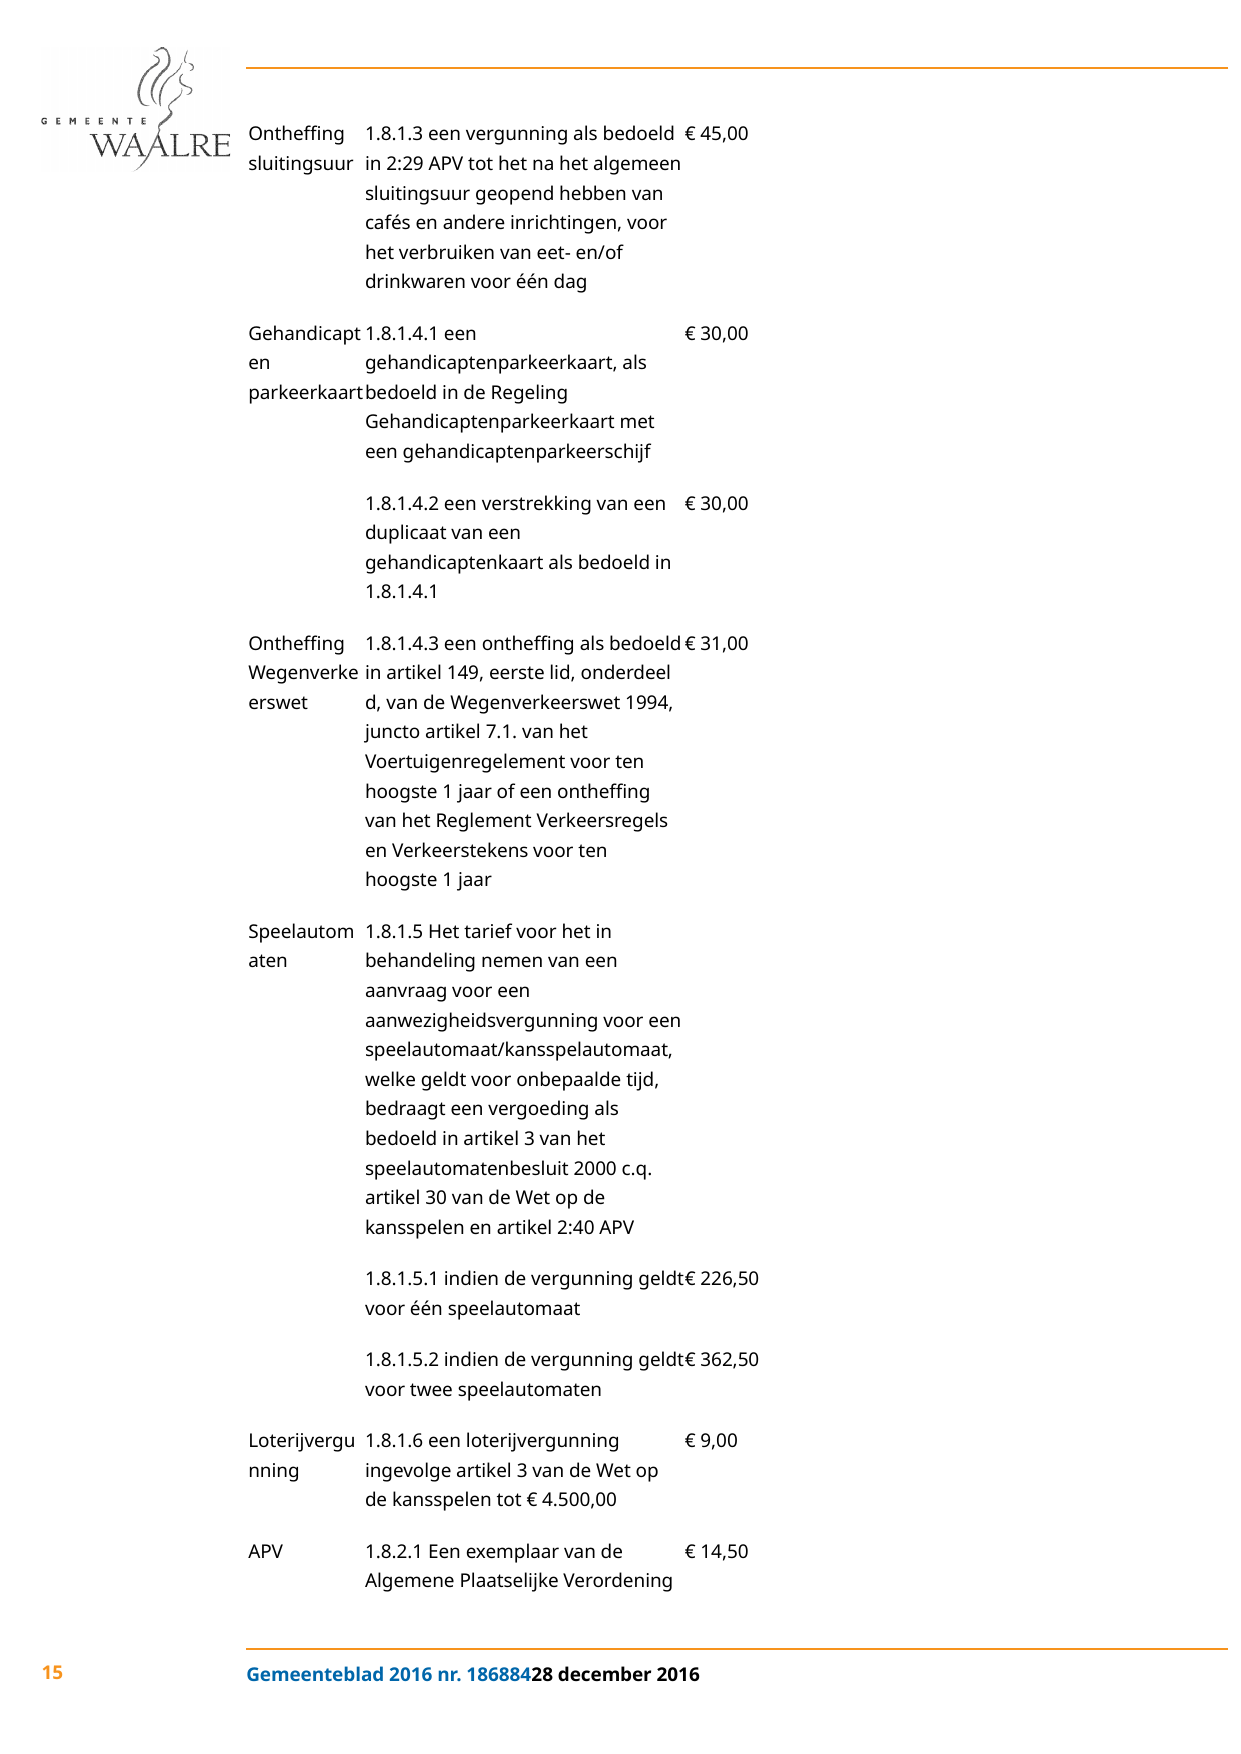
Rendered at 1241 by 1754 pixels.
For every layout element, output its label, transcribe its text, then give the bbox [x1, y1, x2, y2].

table_cell [685, 294, 801, 320]
table_cell Gehandicapten parkeerkaart [248, 320, 365, 464]
table_cell [801, 1402, 918, 1427]
table_cell [801, 121, 918, 294]
table_cell [918, 892, 1035, 918]
table_cell [365, 464, 684, 490]
table_cell [248, 1321, 365, 1346]
table_cell [248, 1512, 365, 1538]
table_cell € 362,50 [685, 1346, 801, 1402]
table_cell Loterijvergunning [248, 1428, 365, 1512]
table_cell [918, 1265, 1035, 1321]
table_cell 1.8.1.5.1 indien de vergunning geldt voor één speelautomaat [365, 1265, 684, 1321]
table_cell [801, 95, 918, 121]
table_cell [918, 1428, 1035, 1512]
table_cell [1035, 1402, 1152, 1427]
table_cell [365, 1512, 684, 1538]
table_cell € 14,50 [685, 1538, 801, 1593]
table_cell [1035, 1512, 1152, 1538]
table_cell [365, 1240, 684, 1265]
table_cell [801, 1240, 918, 1265]
table_cell [365, 1402, 684, 1427]
table_cell [1035, 918, 1152, 1239]
table_cell € 226,50 [685, 1265, 801, 1321]
table_cell [248, 1346, 365, 1402]
table_cell [365, 294, 684, 320]
table_cell [918, 320, 1035, 464]
table_cell [1035, 892, 1152, 918]
table_cell [685, 1512, 801, 1538]
table_cell Speelautomaten [248, 918, 365, 1239]
table_cell [918, 1512, 1035, 1538]
table_cell [248, 892, 365, 918]
table_cell 1.8.1.5.2 indien de vergunning geldt voor twee speelautomaten [365, 1346, 684, 1402]
table_cell [918, 1321, 1035, 1346]
picture [41, 47, 231, 172]
table_cell [1035, 1538, 1152, 1593]
table_cell [918, 604, 1035, 630]
table_cell [248, 1265, 365, 1321]
table_cell [365, 604, 684, 630]
table_cell [801, 892, 918, 918]
table_cell 1.8.1.4.1 een gehandicaptenparkeerkaart, als bedoeld in de Regeling Gehandicaptenparkeerkaart met een gehandicaptenparkeerschijf [365, 320, 684, 464]
table_cell [248, 464, 365, 490]
table_cell [801, 1538, 918, 1593]
table_cell [918, 630, 1035, 892]
table_cell € 30,00 [685, 490, 801, 604]
table_cell [801, 918, 918, 1239]
table_cell [685, 1240, 801, 1265]
table_cell [1035, 320, 1152, 464]
table_cell [365, 95, 684, 121]
table_cell [801, 630, 918, 892]
table_cell [801, 490, 918, 604]
table_cell [248, 1402, 365, 1427]
table_cell [918, 1346, 1035, 1402]
table_cell € 30,00 [685, 320, 801, 464]
table_cell [801, 1321, 918, 1346]
table_cell € 9,00 [685, 1428, 801, 1512]
table_cell [918, 1402, 1035, 1427]
table_cell [918, 1240, 1035, 1265]
table_cell [685, 1321, 801, 1346]
table_cell 1.8.1.4.2 een verstrekking van een duplicaat van een gehandicaptenkaart als bedoeld in 1.8.1.4.1 [365, 490, 684, 604]
table_cell [1035, 604, 1152, 630]
table_cell [685, 464, 801, 490]
table_cell [365, 892, 684, 918]
table_cell Ontheffing Wegenverkeerswet [248, 630, 365, 892]
table_cell [1035, 1240, 1152, 1265]
table_cell [801, 294, 918, 320]
table_cell [918, 464, 1035, 490]
table_cell [248, 490, 365, 604]
table_cell [1035, 1321, 1152, 1346]
table_cell [801, 1265, 918, 1321]
table_cell [685, 892, 801, 918]
table_cell [1035, 464, 1152, 490]
table_cell 1.8.2.1 Een exemplaar van de Algemene Plaatselijke Verordening [365, 1538, 684, 1593]
table_cell [1035, 1346, 1152, 1402]
table_cell [248, 294, 365, 320]
table_cell [918, 121, 1035, 294]
table_cell [685, 95, 801, 121]
table_cell [1035, 294, 1152, 320]
table_cell 1.8.1.4.3 een ontheffing als bedoeld in artikel 149, eerste lid, onderdeel d, van de Wegenverkeerswet 1994, juncto artikel 7.1. van het Voertuigenregelement voor ten hoogste 1 jaar of een ontheffing van het Reglement Verkeersregels en Verkeerstekens voor ten hoogste 1 jaar [365, 630, 684, 892]
table_cell [685, 918, 801, 1239]
table_cell [801, 1512, 918, 1538]
table_cell [1035, 490, 1152, 604]
table_cell € 45,00 [685, 121, 801, 294]
table_cell 1.8.1.5 Het tarief voor het in behandeling nemen van een aanvraag voor een aanwezigheidsvergunning voor een speelautomaat/kansspelautomaat, welke geldt voor onbepaalde tijd, bedraagt een vergoeding als bedoeld in artikel 3 van het speelautomatenbesluit 2000 c.q. artikel 30 van de Wet op de kansspelen en artikel 2:40 APV [365, 918, 684, 1239]
table_cell Ontheffing sluitingsuur [248, 121, 365, 294]
table_cell [801, 604, 918, 630]
table_cell [918, 294, 1035, 320]
table_cell APV [248, 1538, 365, 1593]
table_cell 1.8.1.3 een vergunning als bedoeld in 2:29 APV tot het na het algemeen sluitingsuur geopend hebben van cafés en andere inrichtingen, voor het verbruiken van eet- en/of drinkwaren voor één dag [365, 121, 684, 294]
table_cell [1035, 1265, 1152, 1321]
table_cell [801, 464, 918, 490]
table_cell [248, 604, 365, 630]
table_cell [365, 1321, 684, 1346]
table_cell [801, 1428, 918, 1512]
table_cell 1.8.1.6 een loterijvergunning ingevolge artikel 3 van de Wet op de kansspelen tot € 4.500,00 [365, 1428, 684, 1512]
table_cell [801, 320, 918, 464]
table_cell € 31,00 [685, 630, 801, 892]
table_cell [918, 1538, 1035, 1593]
table_cell [1035, 630, 1152, 892]
table_cell [248, 1240, 365, 1265]
table_cell [248, 95, 365, 121]
table_cell [1035, 95, 1152, 121]
table_cell [1035, 1428, 1152, 1512]
table_cell [801, 1346, 918, 1402]
table_cell [918, 918, 1035, 1239]
table_cell [918, 490, 1035, 604]
table_cell [685, 1402, 801, 1427]
table_cell [1035, 121, 1152, 294]
table_cell [918, 95, 1035, 121]
table_cell [685, 604, 801, 630]
